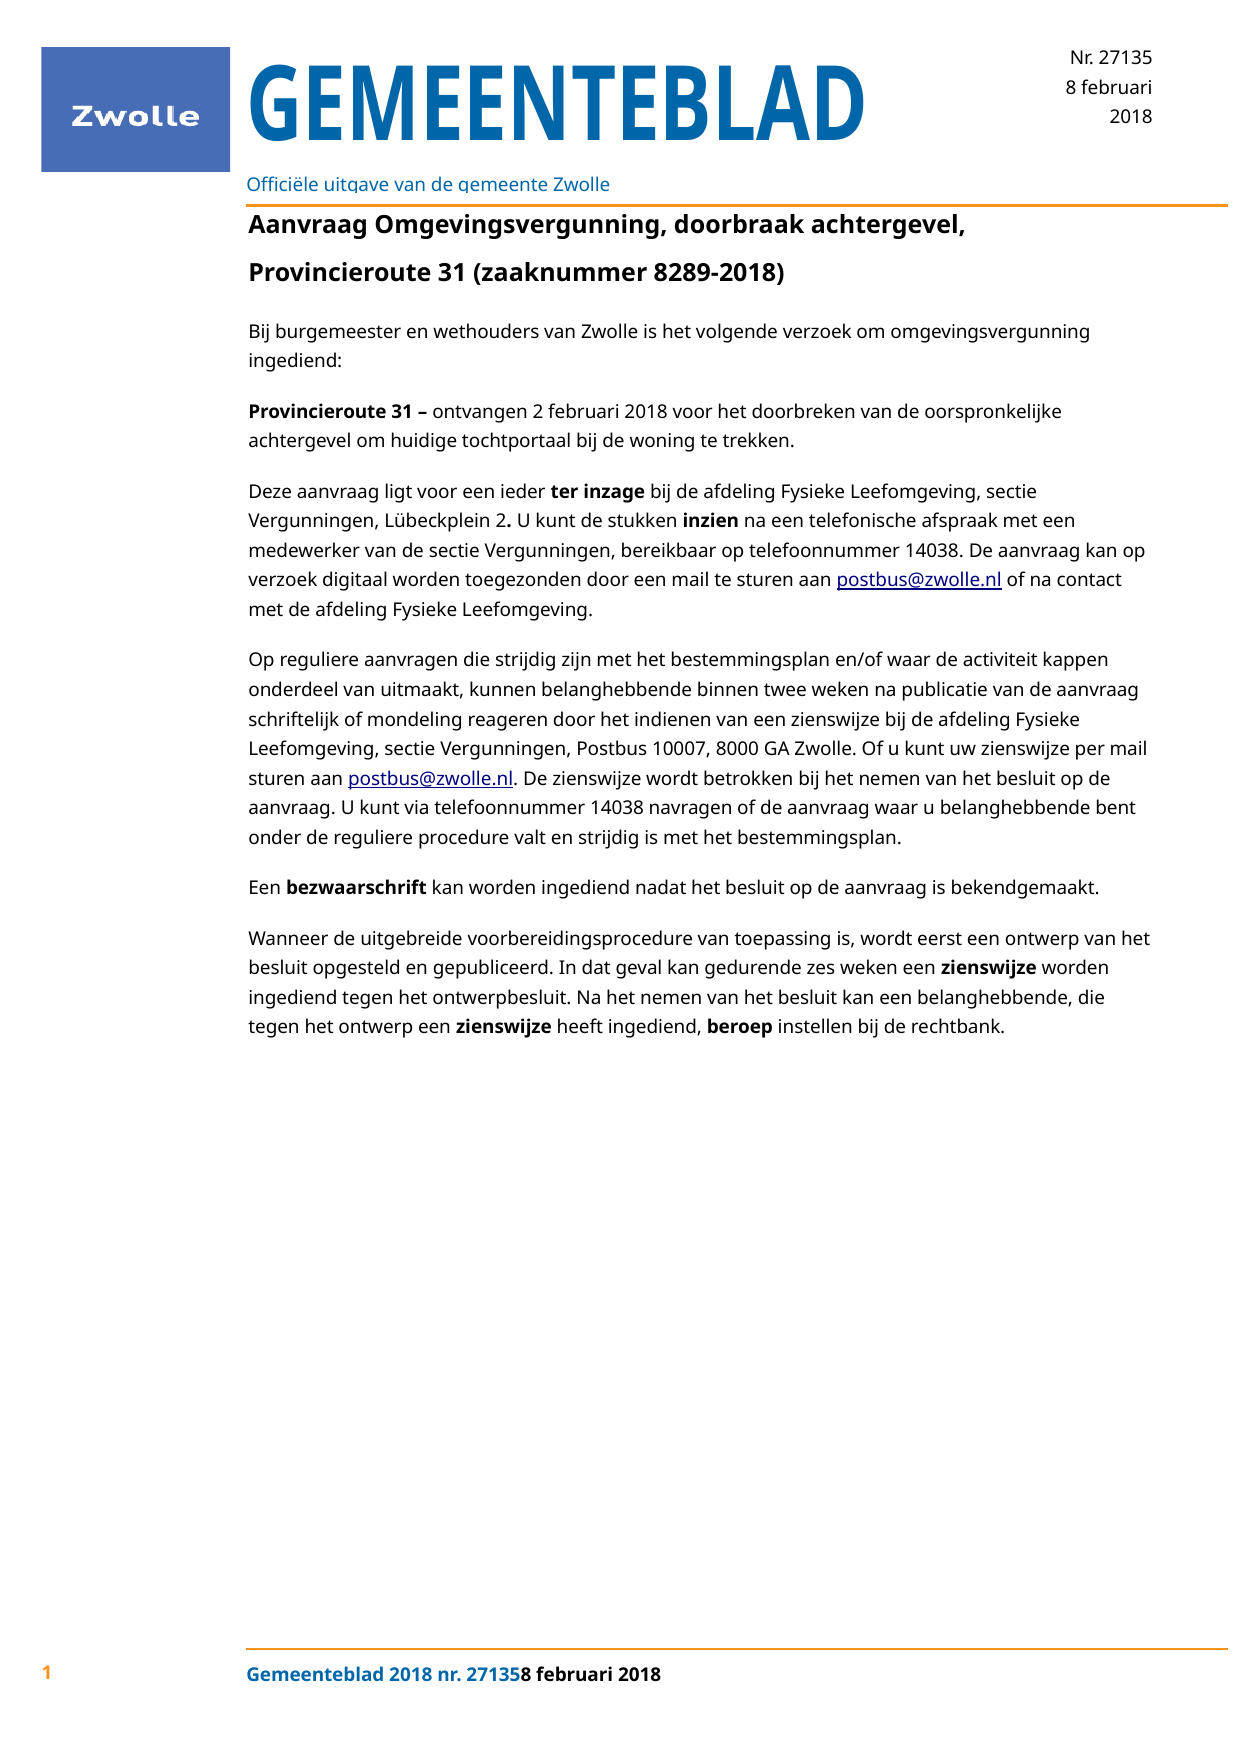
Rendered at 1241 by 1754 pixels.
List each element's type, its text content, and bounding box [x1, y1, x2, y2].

text Wanneer de uitgebreide voorbereidingsprocedure van toepassing is, wordt eerst een ontwerp van het besluit opgesteld en gepubliceerd. In dat geval kan gedurende zes weken een zienswijze worden ingediend tegen het ontwerpbesluit. Na het nemen van het besluit kan een belanghebbende, die tegen het ontwerp een zienswijze heeft ingediend, beroep instellen bij de rechtbank. [248, 925, 1152, 1039]
text Bij burgemeester en wethouders van Zwolle is het volgende verzoek om omgevingsvergunning ingediend: [248, 318, 1152, 373]
text Op reguliere aanvragen die strijdig zijn met het bestemmingsplan en/of waar de activiteit kappen onderdeel van uitmaakt, kunnen belanghebbende binnen twee weken na publicatie van de aanvraag schriftelijk of mondeling reageren door het indienen van een zienswijze bij de afdeling Fysieke Leefomgeving, sectie Vergunningen, Postbus 10007, 8000 GA Zwolle. Of u kunt uw zienswijze per mail sturen aan postbus@zwolle.nl. De zienswijze wordt betrokken bij het nemen van het besluit op de aanvraag. U kunt via telefoonnummer 14038 navragen of de aanvraag waar u belanghebbende bent onder de reguliere procedure valt en strijdig is met het bestemmingsplan. [248, 647, 1152, 850]
text Een bezwaarschrift kan worden ingediend nadat het besluit op de aanvraag is bekendgemaakt. [248, 874, 1152, 900]
text Provincieroute 31 – ontvangen 2 februari 2018 voor het doorbreken van de oorspronkelijke achtergevel om huidige tochtportaal bij de woning te trekken. [248, 398, 1152, 453]
text Aanvraag Omgevingsvergunning, doorbraak achtergevel, Provincieroute 31 (zaaknummer 8289-2018) [248, 207, 1152, 288]
picture [41, 47, 231, 172]
text Deze aanvraag ligt voor een ieder ter inzage bij de afdeling Fysieke Leefomgeving, sectie Vergunningen, Lübeckplein 2. U kunt de stukken inzien na een telefonische afspraak met een medewerker van de sectie Vergunningen, bereikbaar op telefoonnummer 14038. De aanvraag kan op verzoek digitaal worden toegezonden door een mail te sturen aan postbus@zwolle.nl of na contact met de afdeling Fysieke Leefomgeving. [248, 478, 1152, 622]
